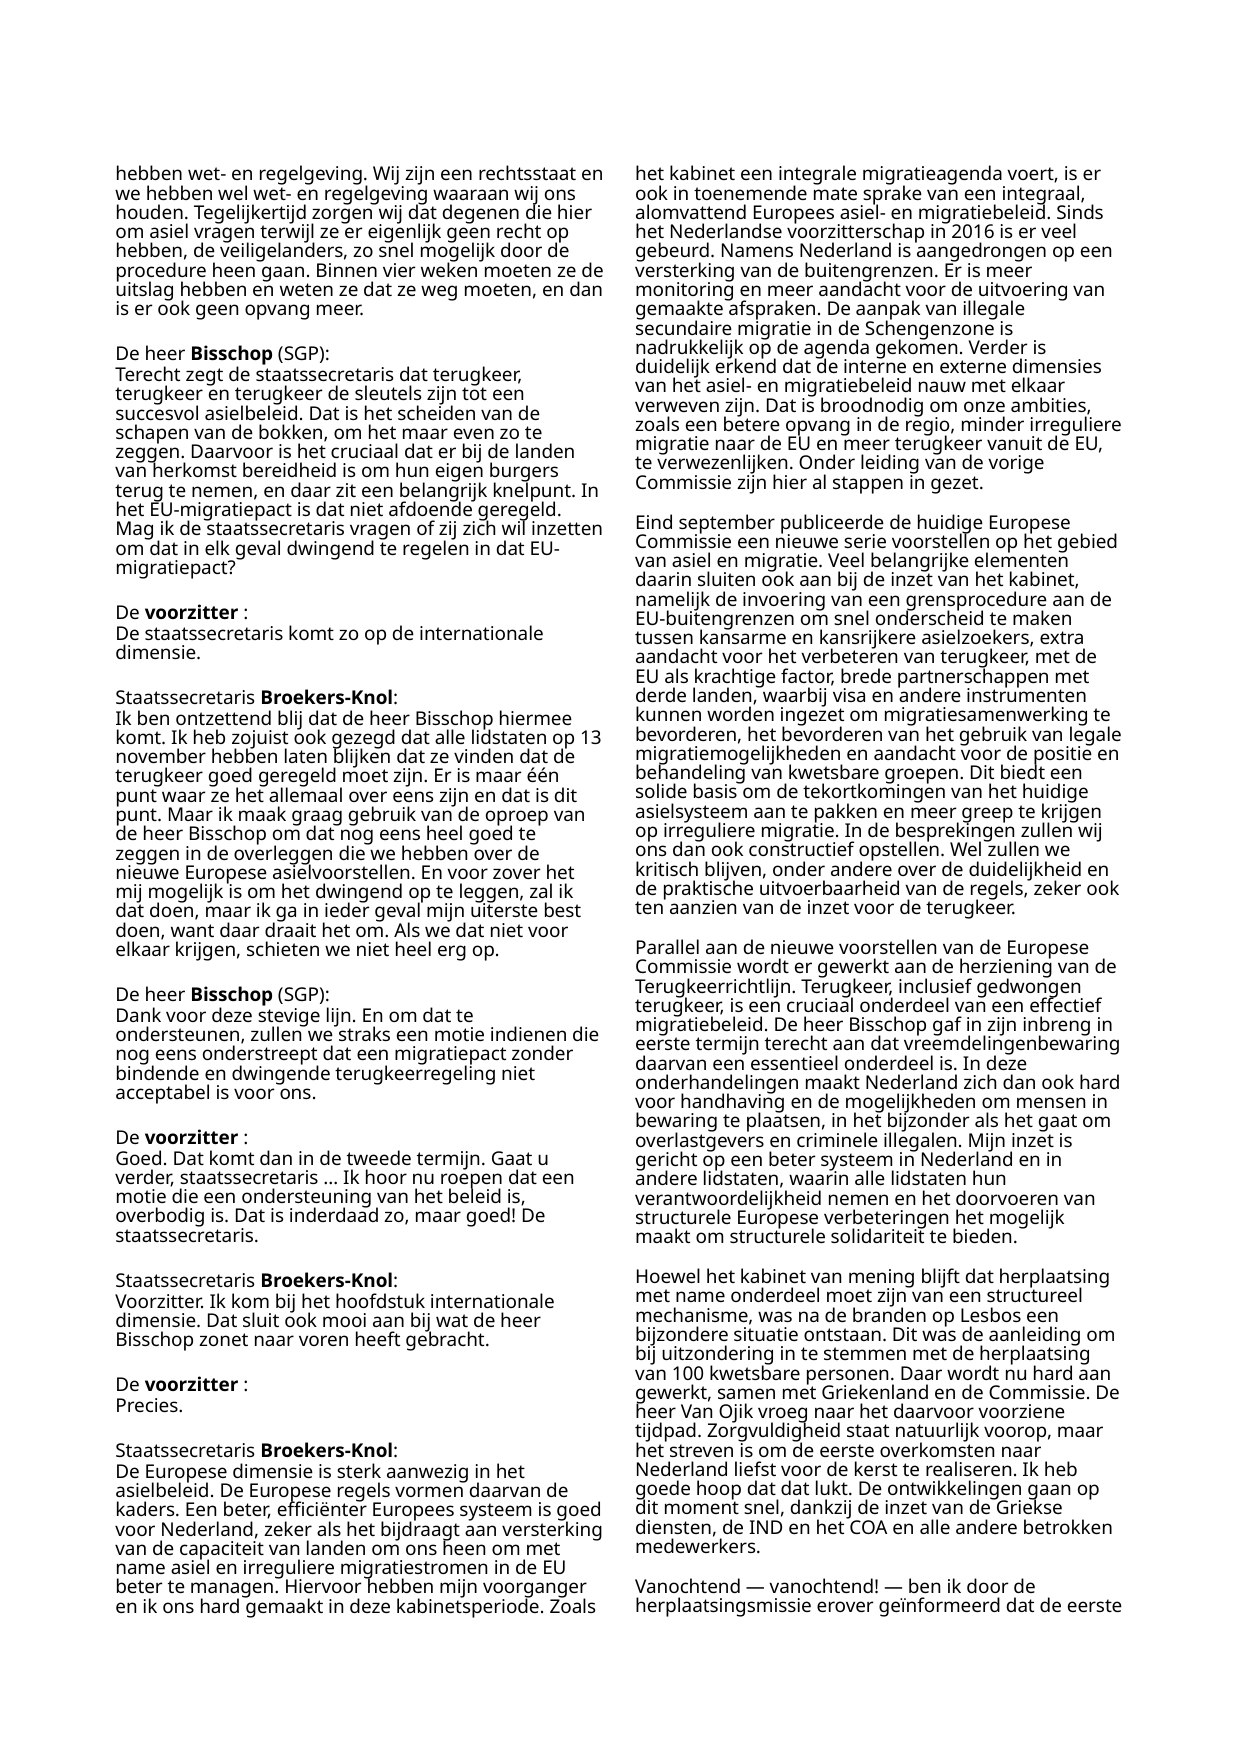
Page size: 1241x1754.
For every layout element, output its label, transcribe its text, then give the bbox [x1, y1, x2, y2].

text De voorzitter : [115, 599, 605, 624]
text Staatssecretaris Broekers-Knol: [115, 1437, 605, 1463]
text Staatssecretaris Broekers-Knol: [115, 684, 605, 710]
text Ik ben ontzettend blij dat de heer Bisschop hiermee komt. Ik heb zojuist ook gezegd dat alle lidstaten op 13 november hebben laten blijken dat ze vinden dat de terugkeer goed geregeld moet zijn. Er is maar één punt waar ze het allemaal over eens zijn en dat is dit punt. Maar ik maak graag gebruik van de oproep van de heer Bisschop om dat nog eens heel goed te zeggen in de overleggen die we hebben over de nieuwe Europese asielvoorstellen. En voor zover het mij mogelijk is om het dwingend op te leggen, zal ik dat doen, maar ik ga in ieder geval mijn uiterste best doen, want daar draait het om. Als we dat niet voor elkaar krijgen, schieten we niet heel erg op. [115, 710, 605, 960]
text Eind september publiceerde de huidige Europese Commissie een nieuwe serie voorstellen op het gebied van asiel en migratie. Veel belangrijke elementen daarin sluiten ook aan bij de inzet van het kabinet, namelijk de invoering van een grensprocedure aan de EU-buitengrenzen om snel onderscheid te maken tussen kansarme en kansrijkere asielzoekers, extra aandacht voor het verbeteren van terugkeer, met de EU als krachtige factor, brede partnerschappen met derde landen, waarbij visa en andere instrumenten kunnen worden ingezet om migratiesamenwerking te bevorderen, het bevorderen van het gebruik van legale migratiemogelijkheden en aandacht voor de positie en behandeling van kwetsbare groepen. Dit biedt een solide basis om de tekortkomingen van het huidige asielsysteem aan te pakken en meer greep te krijgen op irreguliere migratie. In de besprekingen zullen wij ons dan ook constructief opstellen. Wel zullen we kritisch blijven, onder andere over de duidelijkheid en de praktische uitvoerbaarheid van de regels, zeker ook ten aanzien van de inzet voor de terugkeer. [635, 514, 1125, 918]
text het kabinet een integrale migratieagenda voert, is er ook in toenemende mate sprake van een integraal, alomvattend Europees asiel- en migratiebeleid. Sinds het Nederlandse voorzitterschap in 2016 is er veel gebeurd. Namens Nederland is aangedrongen op een versterking van de buitengrenzen. Er is meer monitoring en meer aandacht voor de uitvoering van gemaakte afspraken. De aanpak van illegale secundaire migratie in de Schengenzone is nadrukkelijk op de agenda gekomen. Verder is duidelijk erkend dat de interne en externe dimensies van het asiel- en migratiebeleid nauw met elkaar verweven zijn. Dat is broodnodig om onze ambities, zoals een betere opvang in de regio, minder irreguliere migratie naar de EU en meer terugkeer vanuit de EU, te verwezenlijken. Onder leiding van de vorige Commissie zijn hier al stappen in gezet. [635, 165, 1125, 493]
text De heer Bisschop (SGP): [115, 981, 605, 1007]
text Voorzitter. Ik kom bij het hoofdstuk internationale dimensie. Dat sluit ook mooi aan bij wat de heer Bisschop zonet naar voren heeft gebracht. [115, 1293, 605, 1350]
text Dank voor deze stevige lijn. En om dat te ondersteunen, zullen we straks een motie indienen die nog eens onderstreept dat een migratiepact zonder bindende en dwingende terugkeerregeling niet acceptabel is voor ons. [115, 1007, 605, 1103]
text Terecht zegt de staatssecretaris dat terugkeer, terugkeer en terugkeer de sleutels zijn tot een succesvol asielbeleid. Dat is het scheiden van de schapen van de bokken, om het maar even zo te zeggen. Daarvoor is het cruciaal dat er bij de landen van herkomst bereidheid is om hun eigen burgers terug te nemen, en daar zit een belangrijk knelpunt. In het EU-migratiepact is dat niet afdoende geregeld. Mag ik de staatssecretaris vragen of zij zich wil inzetten om dat in elk geval dwingend te regelen in dat EU-migratiepact? [115, 366, 605, 578]
text hebben wet- en regelgeving. Wij zijn een rechtsstaat en we hebben wel wet- en regelgeving waaraan wij ons houden. Tegelijkertijd zorgen wij dat degenen die hier om asiel vragen terwijl ze er eigenlijk geen recht op hebben, de veiligelanders, zo snel mogelijk door de procedure heen gaan. Binnen vier weken moeten ze de uitslag hebben en weten ze dat ze weg moeten, en dan is er ook geen opvang meer. [115, 165, 605, 319]
text Hoewel het kabinet van mening blijft dat herplaatsing met name onderdeel moet zijn van een structureel mechanisme, was na de branden op Lesbos een bijzondere situatie ontstaan. Dit was de aanleiding om bij uitzondering in te stemmen met de herplaatsing van 100 kwetsbare personen. Daar wordt nu hard aan gewerkt, samen met Griekenland en de Commissie. De heer Van Ojik vroeg naar het daarvoor voorziene tijdpad. Zorgvuldigheid staat natuurlijk voorop, maar het streven is om de eerste overkomsten naar Nederland liefst voor de kerst te realiseren. Ik heb goede hoop dat dat lukt. De ontwikkelingen gaan op dit moment snel, dankzij de inzet van de Griekse diensten, de IND en het COA en alle andere betrokken medewerkers. [635, 1268, 1125, 1557]
text Staatssecretaris Broekers-Knol: [115, 1267, 605, 1293]
text Vanochtend — vanochtend! — ben ik door de herplaatsingsmissie erover geïnformeerd dat de eerste [635, 1578, 1125, 1616]
text De voorzitter : [115, 1124, 605, 1150]
text De heer Bisschop (SGP): [115, 340, 605, 366]
text Goed. Dat komt dan in de tweede termijn. Gaat u verder, staatssecretaris … Ik hoor nu roepen dat een motie die een ondersteuning van het beleid is, overbodig is. Dat is inderdaad zo, maar goed! De staatssecretaris. [115, 1150, 605, 1246]
text De voorzitter : [115, 1371, 605, 1397]
text De Europese dimensie is sterk aanwezig in het asielbeleid. De Europese regels vormen daarvan de kaders. Een beter, efficiënter Europees systeem is goed voor Nederland, zeker als het bijdraagt aan versterking van de capaciteit van landen om ons heen om met name asiel en irreguliere migratiestromen in de EU beter te managen. Hiervoor hebben mijn voorganger en ik ons hard gemaakt in deze kabinetsperiode. Zoals [115, 1463, 605, 1617]
text De staatssecretaris komt zo op de internationale dimensie. [115, 624, 605, 663]
text Precies. [115, 1397, 605, 1416]
text Parallel aan de nieuwe voorstellen van de Europese Commissie wordt er gewerkt aan de herziening van de Terugkeerrichtlijn. Terugkeer, inclusief gedwongen terugkeer, is een cruciaal onderdeel van een effectief migratiebeleid. De heer Bisschop gaf in zijn inbreng in eerste termijn terecht aan dat vreemdelingenbewaring daarvan een essentieel onderdeel is. In deze onderhandelingen maakt Nederland zich dan ook hard voor handhaving en de mogelijkheden om mensen in bewaring te plaatsen, in het bijzonder als het gaat om overlastgevers en criminele illegalen. Mijn inzet is gericht op een beter systeem in Nederland en in andere lidstaten, waarin alle lidstaten hun verantwoordelijkheid nemen en het doorvoeren van structurele Europese verbeteringen het mogelijk maakt om structurele solidariteit te bieden. [635, 939, 1125, 1247]
